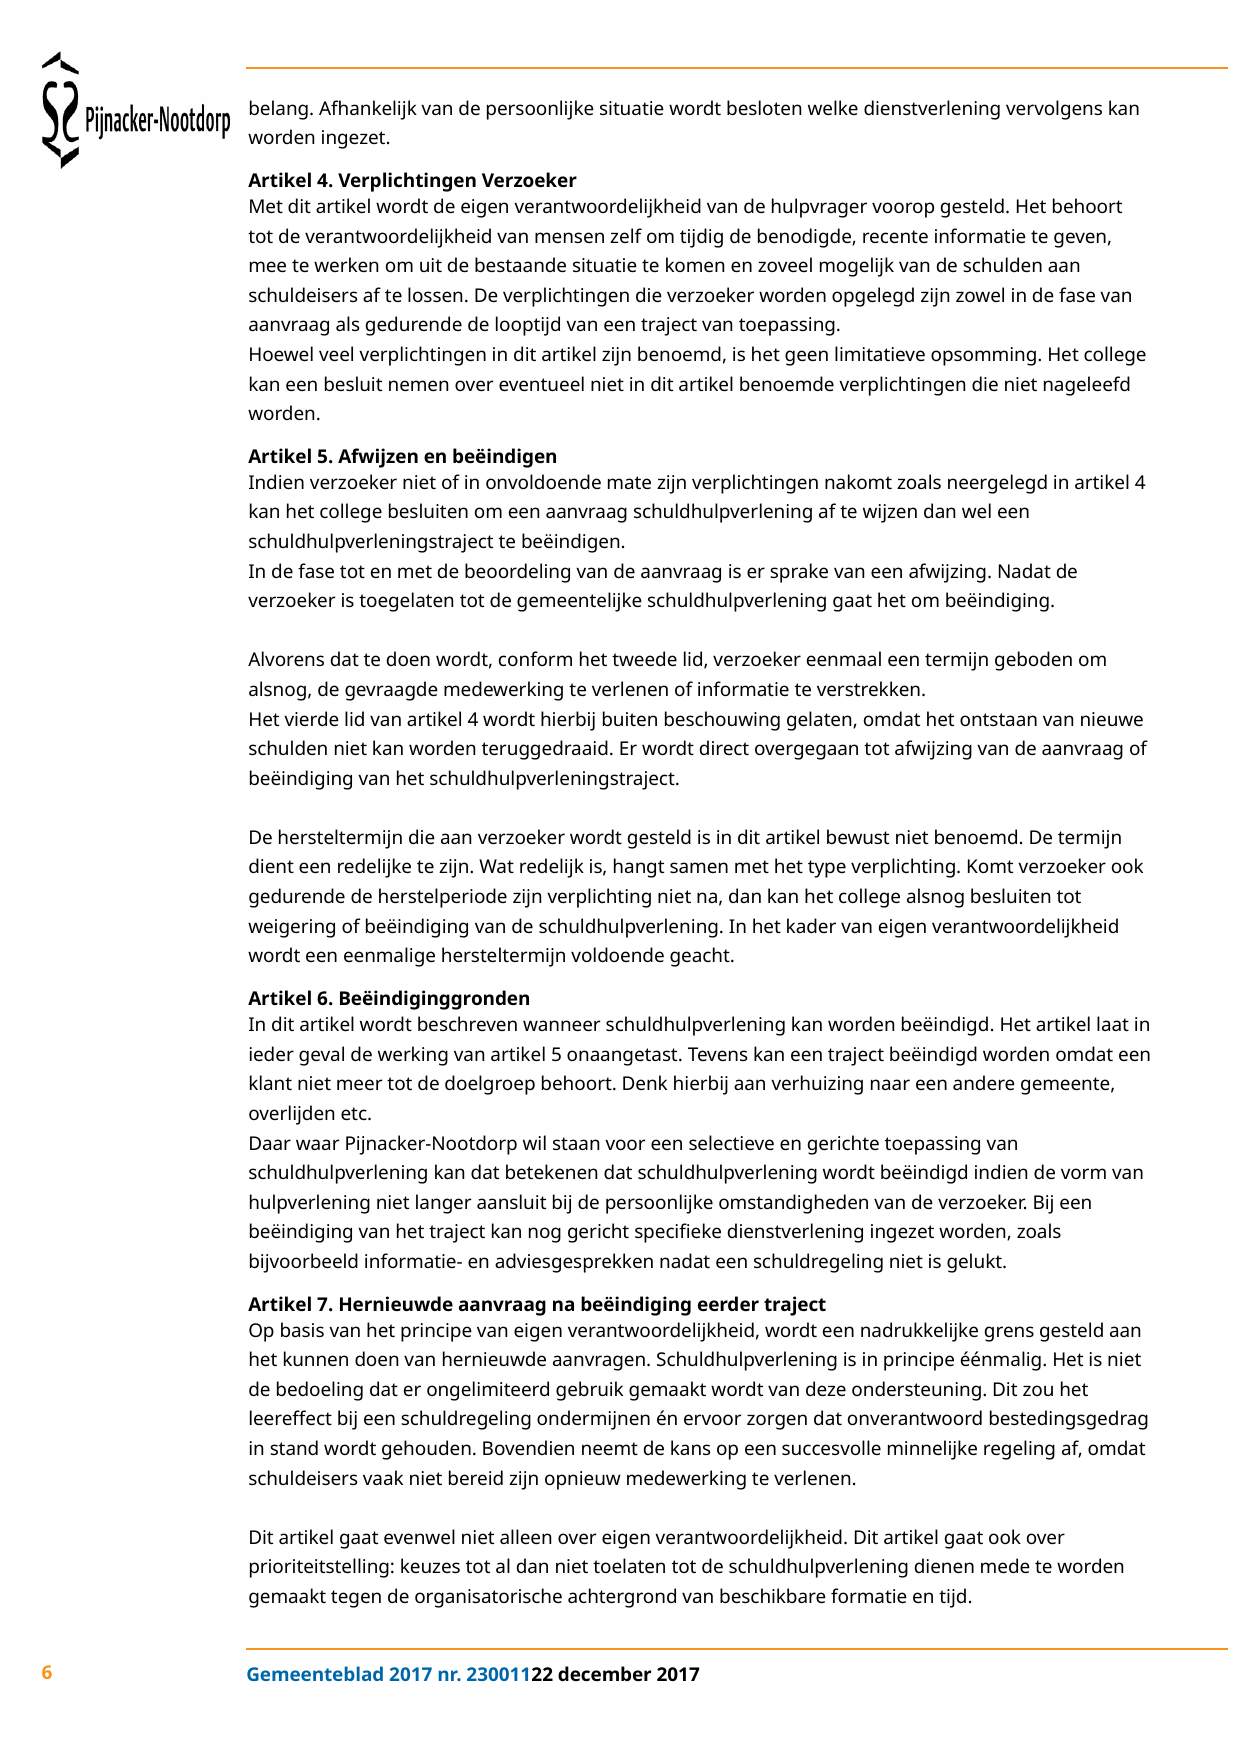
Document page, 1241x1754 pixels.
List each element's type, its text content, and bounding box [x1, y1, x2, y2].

text belang. Afhankelijk van de persoonlijke situatie wordt besloten welke dienstverlening vervolgens kan worden ingezet. [248, 95, 1152, 150]
text Alvorens dat te doen wordt, conform het tweede lid, verzoeker eenmaal een termijn geboden om alsnog, de gevraagde medewerking te verlenen of informatie te verstrekken. [248, 647, 1152, 702]
text In dit artikel wordt beschreven wanneer schuldhulpverlening kan worden beëindigd. Het artikel laat in ieder geval de werking van artikel 5 onaangetast. Tevens kan een traject beëindigd worden omdat een klant niet meer tot de doelgroep behoort. Denk hierbij aan verhuizing naar een andere gemeente, overlijden etc. [248, 1011, 1152, 1126]
text Met dit artikel wordt de eigen verantwoordelijkheid van de hulpvrager voorop gesteld. Het behoort tot de verantwoordelijkheid van mensen zelf om tijdig de benodigde, recente informatie te geven, mee te werken om uit de bestaande situatie te komen en zoveel mogelijk van de schulden aan schuldeisers af te lossen. De verplichtingen die verzoeker worden opgelegd zijn zowel in de fase van aanvraag als gedurende de looptijd van een traject van toepassing. [248, 193, 1152, 337]
text Hoewel veel verplichtingen in dit artikel zijn benoemd, is het geen limitatieve opsomming. Het college kan een besluit nemen over eventueel niet in dit artikel benoemde verplichtingen die niet nageleefd worden. [248, 341, 1152, 426]
text Artikel 7. Hernieuwde aanvraag na beëindiging eerder traject [248, 1291, 1152, 1317]
picture [41, 47, 231, 172]
text In de fase tot en met de beoordeling van de aanvraag is er sprake van een afwijzing. Nadat de verzoeker is toegelaten tot de gemeentelijke schuldhulpverlening gaat het om beëindiging. [248, 558, 1152, 613]
text Indien verzoeker niet of in onvoldoende mate zijn verplichtingen nakomt zoals neergelegd in artikel 4 kan het college besluiten om een aanvraag schuldhulpverlening af te wijzen dan wel een schuldhulpverleningstraject te beëindigen. [248, 469, 1152, 554]
text Op basis van het principe van eigen verantwoordelijkheid, wordt een nadrukkelijke grens gesteld aan het kunnen doen van hernieuwde aanvragen. Schuldhulpverlening is in principe éénmalig. Het is niet de bedoeling dat er ongelimiteerd gebruik gemaakt wordt van deze ondersteuning. Dit zou het leereffect bij een schuldregeling ondermijnen én ervoor zorgen dat onverantwoord bestedingsgedrag in stand wordt gehouden. Bovendien neemt de kans op een succesvolle minnelijke regeling af, omdat schuldeisers vaak niet bereid zijn opnieuw medewerking te verlenen. [248, 1317, 1152, 1491]
text Artikel 5. Afwijzen en beëindigen [248, 443, 1152, 469]
text Het vierde lid van artikel 4 wordt hierbij buiten beschouwing gelaten, omdat het ontstaan van nieuwe schulden niet kan worden teruggedraaid. Er wordt direct overgegaan tot afwijzing van de aanvraag of beëindiging van het schuldhulpverleningstraject. [248, 706, 1152, 791]
text Artikel 4. Verplichtingen Verzoeker [248, 167, 1152, 193]
text Daar waar Pijnacker-Nootdorp wil staan voor een selectieve en gerichte toepassing van schuldhulpverlening kan dat betekenen dat schuldhulpverlening wordt beëindigd indien de vorm van hulpverlening niet langer aansluit bij de persoonlijke omstandigheden van de verzoeker. Bij een beëindiging van het traject kan nog gericht specifieke dienstverlening ingezet worden, zoals bijvoorbeeld informatie- en adviesgesprekken nadat een schuldregeling niet is gelukt. [248, 1130, 1152, 1274]
text Artikel 6. Beëindiginggronden [248, 986, 1152, 1011]
text Dit artikel gaat evenwel niet alleen over eigen verantwoordelijkheid. Dit artikel gaat ook over prioriteitstelling: keuzes tot al dan niet toelaten tot de schuldhulpverlening dienen mede te worden gemaakt tegen de organisatorische achtergrond van beschikbare formatie en tijd. [248, 1524, 1152, 1609]
text De hersteltermijn die aan verzoeker wordt gesteld is in dit artikel bewust niet benoemd. De termijn dient een redelijke te zijn. Wat redelijk is, hangt samen met het type verplichting. Komt verzoeker ook gedurende de herstelperiode zijn verplichting niet na, dan kan het college alsnog besluiten tot weigering of beëindiging van de schuldhulpverlening. In het kader van eigen verantwoordelijkheid wordt een eenmalige hersteltermijn voldoende geacht. [248, 824, 1152, 968]
